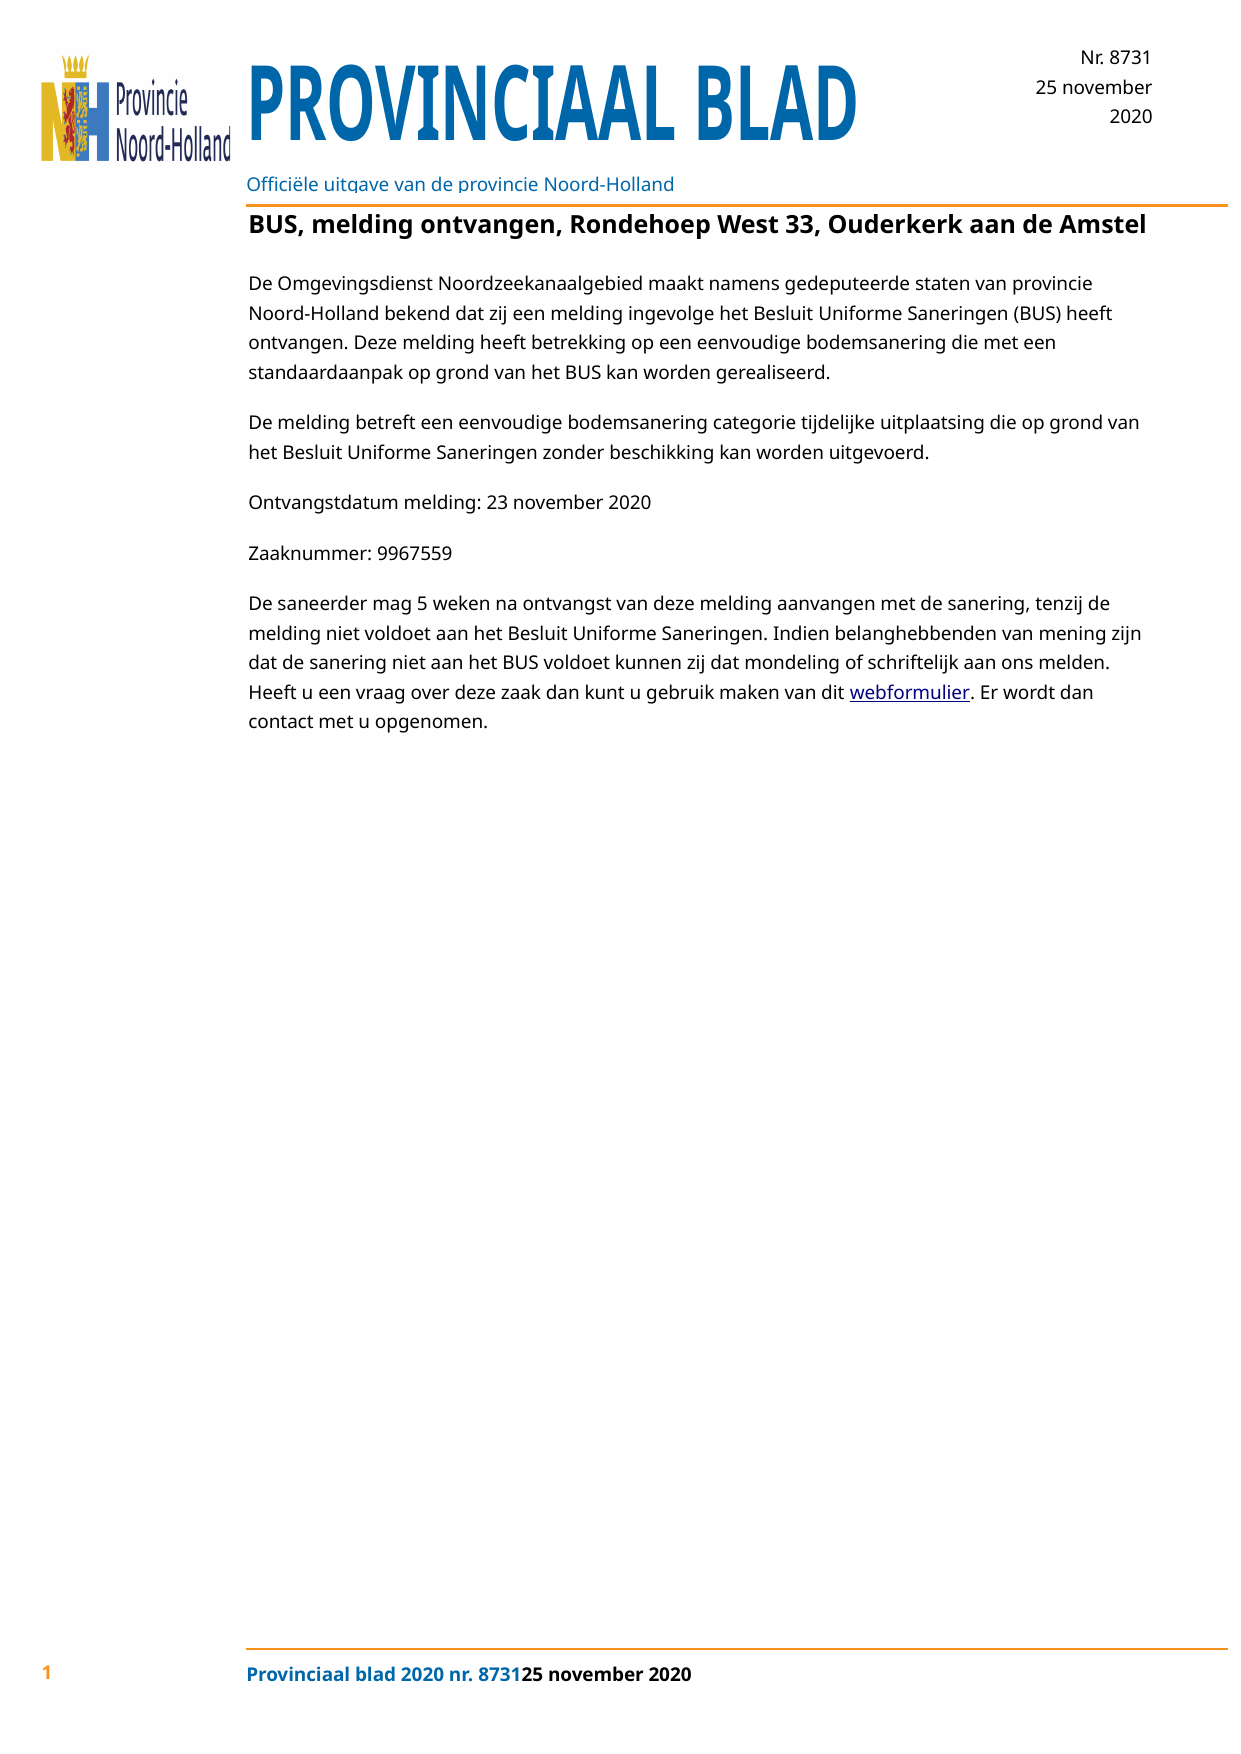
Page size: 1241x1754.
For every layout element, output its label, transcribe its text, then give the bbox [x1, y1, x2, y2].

text De saneerder mag 5 weken na ontvangst van deze melding aanvangen met de sanering, tenzij de melding niet voldoet aan het Besluit Uniforme Saneringen. Indien belanghebbenden van mening zijn dat de sanering niet aan het BUS voldoet kunnen zij dat mondeling of schriftelijk aan ons melden. Heeft u een vraag over deze zaak dan kunt u gebruik maken van dit webformulier. Er wordt dan contact met u opgenomen. [248, 590, 1152, 734]
text De Omgevingsdienst Noordzeekanaalgebied maakt namens gedeputeerde staten van provincie Noord-Holland bekend dat zij een melding ingevolge het Besluit Uniforme Saneringen (BUS) heeft ontvangen. Deze melding heeft betrekking op een eenvoudige bodemsanering die met een standaardaanpak op grond van het BUS kan worden gerealiseerd. [248, 270, 1152, 385]
text Zaaknummer: 9967559 [248, 540, 1152, 566]
picture [41, 47, 231, 172]
text BUS, melding ontvangen, Rondehoep West 33, Ouderkerk aan de Amstel [248, 207, 1152, 241]
text De melding betreft een eenvoudige bodemsanering categorie tijdelijke uitplaatsing die op grond van het Besluit Uniforme Saneringen zonder beschikking kan worden uitgevoerd. [248, 409, 1152, 465]
text Ontvangstdatum melding: 23 november 2020 [248, 489, 1152, 515]
